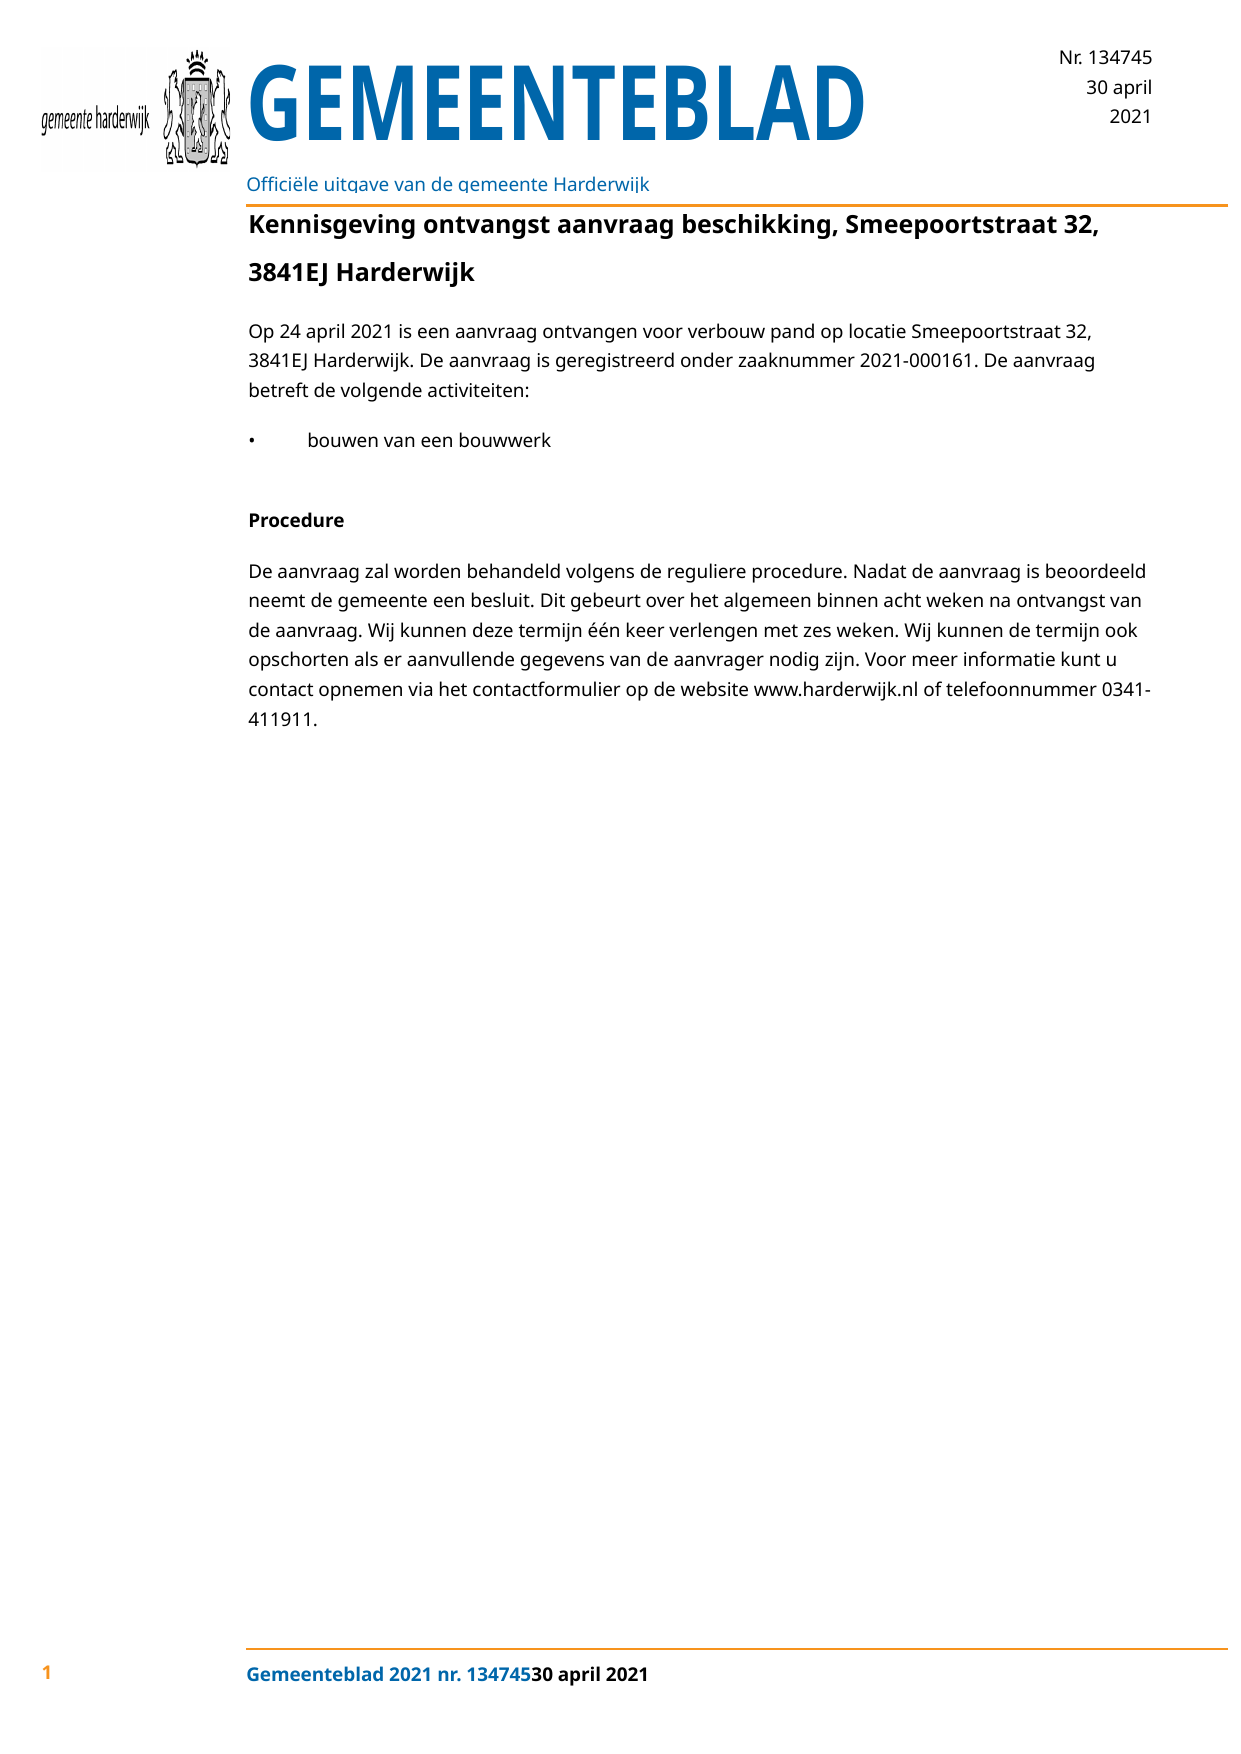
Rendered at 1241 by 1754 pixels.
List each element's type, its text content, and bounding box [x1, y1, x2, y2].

text De aanvraag zal worden behandeld volgens de reguliere procedure. Nadat de aanvraag is beoordeeld neemt de gemeente een besluit. Dit gebeurt over het algemeen binnen acht weken na ontvangst van de aanvraag. Wij kunnen deze termijn één keer verlengen met zes weken. Wij kunnen de termijn ook opschorten als er aanvullende gegevens van de aanvrager nodig zijn. Voor meer informatie kunt u contact opnemen via het contactformulier op de website www.harderwijk.nl of telefoonnummer 0341-411911. [248, 558, 1152, 732]
list bouwen van een bouwwerk [248, 427, 1152, 453]
text Procedure [248, 507, 1152, 533]
text Kennisgeving ontvangst aanvraag beschikking, Smeepoortstraat 32, 3841EJ Harderwijk [248, 207, 1152, 288]
text Op 24 april 2021 is een aanvraag ontvangen voor verbouw pand op locatie Smeepoortstraat 32, 3841EJ Harderwijk. De aanvraag is geregistreerd onder zaaknummer 2021-000161. De aanvraag betreft de volgende activiteiten: [248, 318, 1152, 403]
picture [41, 47, 231, 172]
